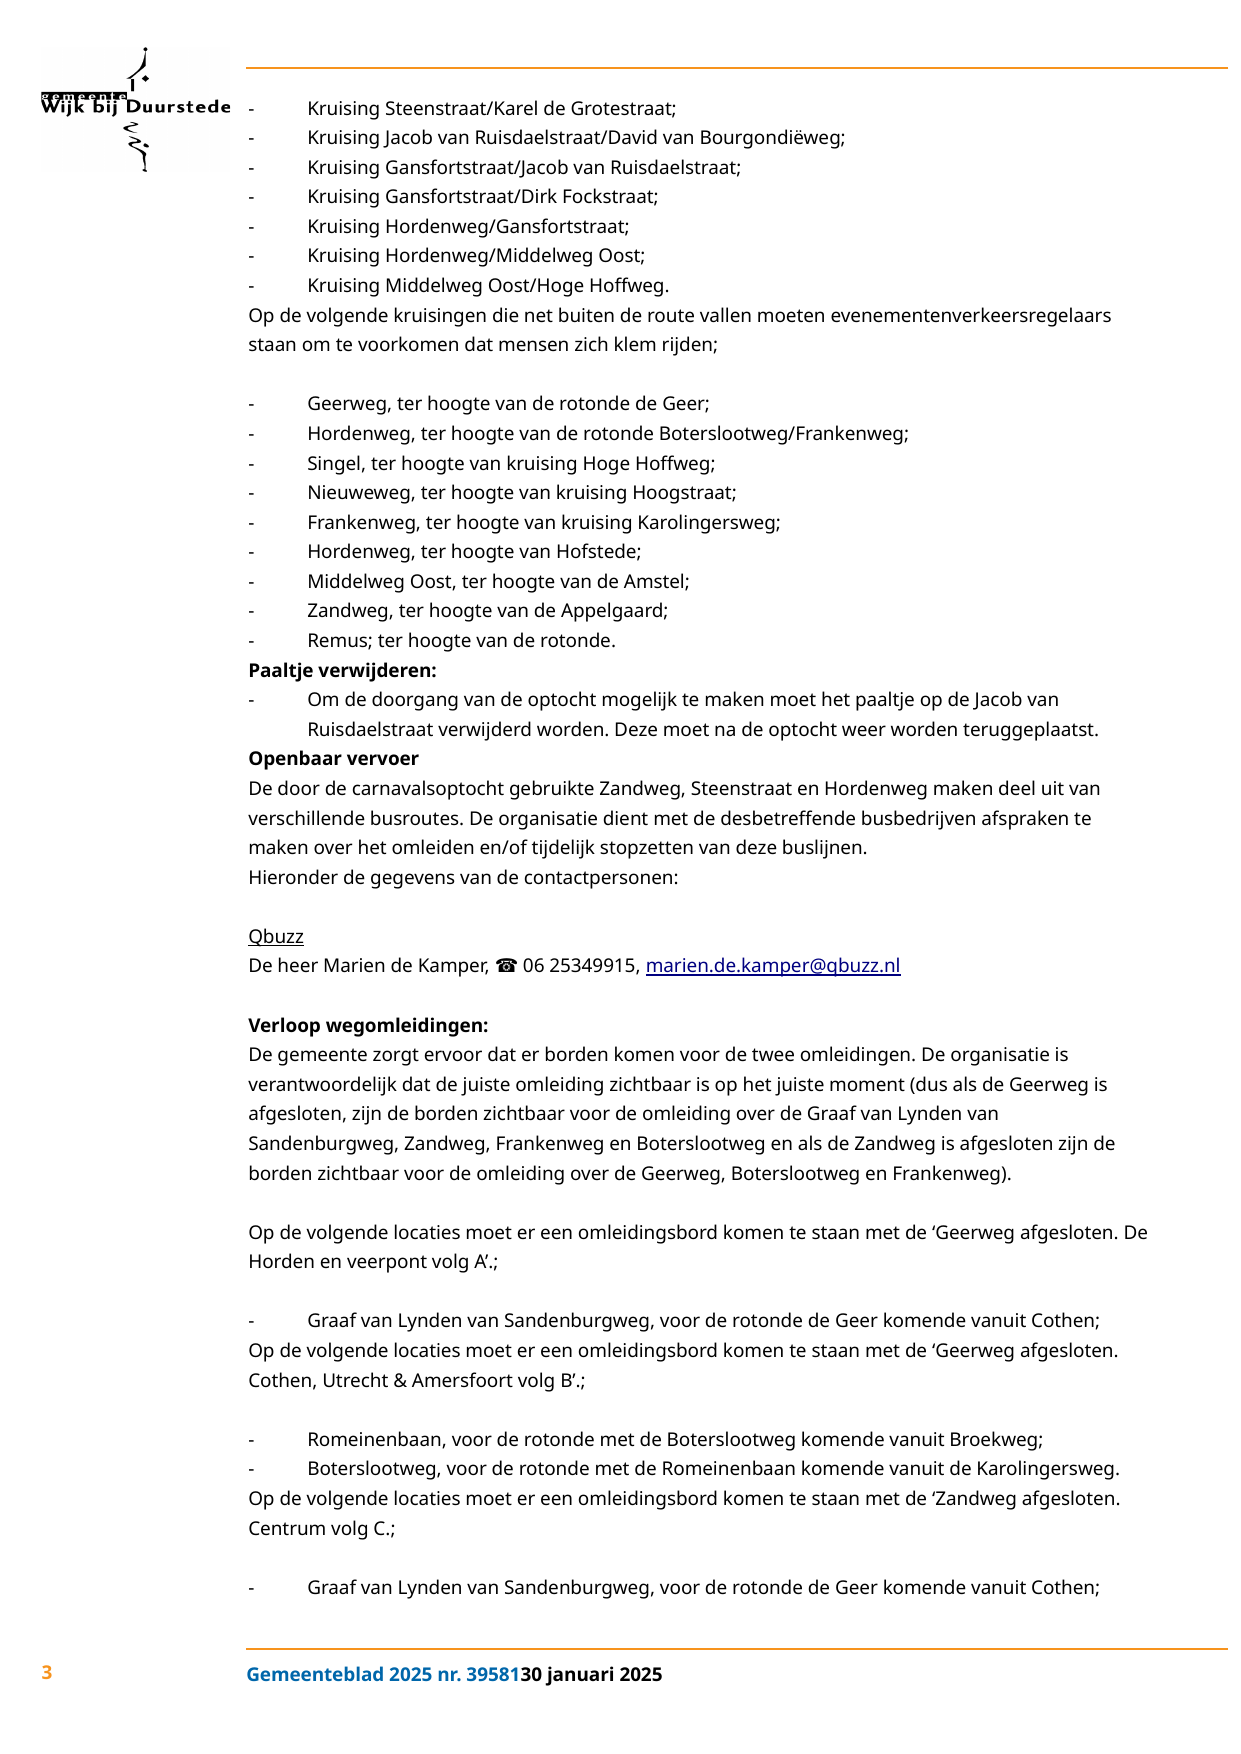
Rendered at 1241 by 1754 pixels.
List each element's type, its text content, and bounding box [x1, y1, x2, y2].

list Kruising Middelweg Oost/Hoge Hoffweg. [248, 272, 1152, 298]
text Hieronder de gegevens van de contactpersonen: [248, 864, 1152, 890]
list Kruising Hordenweg/Middelweg Oost; [248, 243, 1152, 268]
list Graaf van Lynden van Sandenburgweg, voor de rotonde de Geer komende vanuit Cothen; [248, 1308, 1152, 1333]
text De gemeente zorgt ervoor dat er borden komen voor de twee omleidingen. De organisatie is verantwoordelijk dat de juiste omleiding zichtbaar is op het juiste moment (dus als de Geerweg is afgesloten, zijn de borden zichtbaar voor de omleiding over de Graaf van Lynden van Sandenburgweg, Zandweg, Frankenweg en Boterslootweg en als de Zandweg is afgesloten zijn de borden zichtbaar voor de omleiding over de Geerweg, Boterslootweg en Frankenweg). [248, 1041, 1152, 1186]
text Verloop wegomleidingen: [248, 1012, 1152, 1038]
text Op de volgende locaties moet er een omleidingsbord komen te staan met de ‘Geerweg afgesloten. Cothen, Utrecht & Amersfoort volg B’.; [248, 1337, 1152, 1393]
text Openbaar vervoer [248, 746, 1152, 771]
picture [41, 47, 231, 172]
list Hordenweg, ter hoogte van de rotonde Boterslootweg/Frankenweg; [248, 420, 1152, 446]
list Remus; ter hoogte van de rotonde. [248, 627, 1152, 653]
text Op de volgende locaties moet er een omleidingsbord komen te staan met de ‘Geerweg afgesloten. De Horden en veerpont volg A’.; [248, 1219, 1152, 1274]
text De door de carnavalsoptocht gebruikte Zandweg, Steenstraat en Hordenweg maken deel uit van verschillende busroutes. De organisatie dient met de desbetreffende busbedrijven afspraken te maken over het omleiden en/of tijdelijk stopzetten van deze buslijnen. [248, 775, 1152, 860]
list Kruising Jacob van Ruisdaelstraat/David van Bourgondiëweg; [248, 124, 1152, 150]
list Nieuweweg, ter hoogte van kruising Hoogstraat; [248, 479, 1152, 505]
list Romeinenbaan, voor de rotonde met de Boterslootweg komende vanuit Broekweg; [248, 1426, 1152, 1452]
list Zandweg, ter hoogte van de Appelgaard; [248, 598, 1152, 623]
list Om de doorgang van de optocht mogelijk te maken moet het paaltje op de Jacob van Ruisdaelstraat verwijderd worden. Deze moet na de optocht weer worden teruggeplaatst. [248, 686, 1152, 742]
list Frankenweg, ter hoogte van kruising Karolingersweg; [248, 509, 1152, 535]
list Kruising Hordenweg/Gansfortstraat; [248, 213, 1152, 239]
list Hordenweg, ter hoogte van Hofstede; [248, 538, 1152, 564]
list Kruising Steenstraat/Karel de Grotestraat; [248, 95, 1152, 121]
text Paaltje verwijderen: [248, 657, 1152, 683]
text Op de volgende locaties moet er een omleidingsbord komen te staan met de ‘Zandweg afgesloten. Centrum volg C.; [248, 1485, 1152, 1541]
text De heer Marien de Kamper, ☎ 06 25349915, marien.de.kamper@qbuzz.nl [248, 953, 1152, 978]
list Singel, ter hoogte van kruising Hoge Hoffweg; [248, 450, 1152, 476]
list Geerweg, ter hoogte van de rotonde de Geer; [248, 391, 1152, 416]
list Graaf van Lynden van Sandenburgweg, voor de rotonde de Geer komende vanuit Cothen; [248, 1574, 1152, 1600]
list Middelweg Oost, ter hoogte van de Amstel; [248, 568, 1152, 594]
list Kruising Gansfortstraat/Jacob van Ruisdaelstraat; [248, 154, 1152, 180]
list Boterslootweg, voor de rotonde met de Romeinenbaan komende vanuit de Karolingersweg. [248, 1456, 1152, 1481]
text Op de volgende kruisingen die net buiten de route vallen moeten evenementenverkeersregelaars staan om te voorkomen dat mensen zich klem rijden; [248, 302, 1152, 357]
text Qbuzz [248, 923, 1152, 949]
list Kruising Gansfortstraat/Dirk Fockstraat; [248, 183, 1152, 209]
